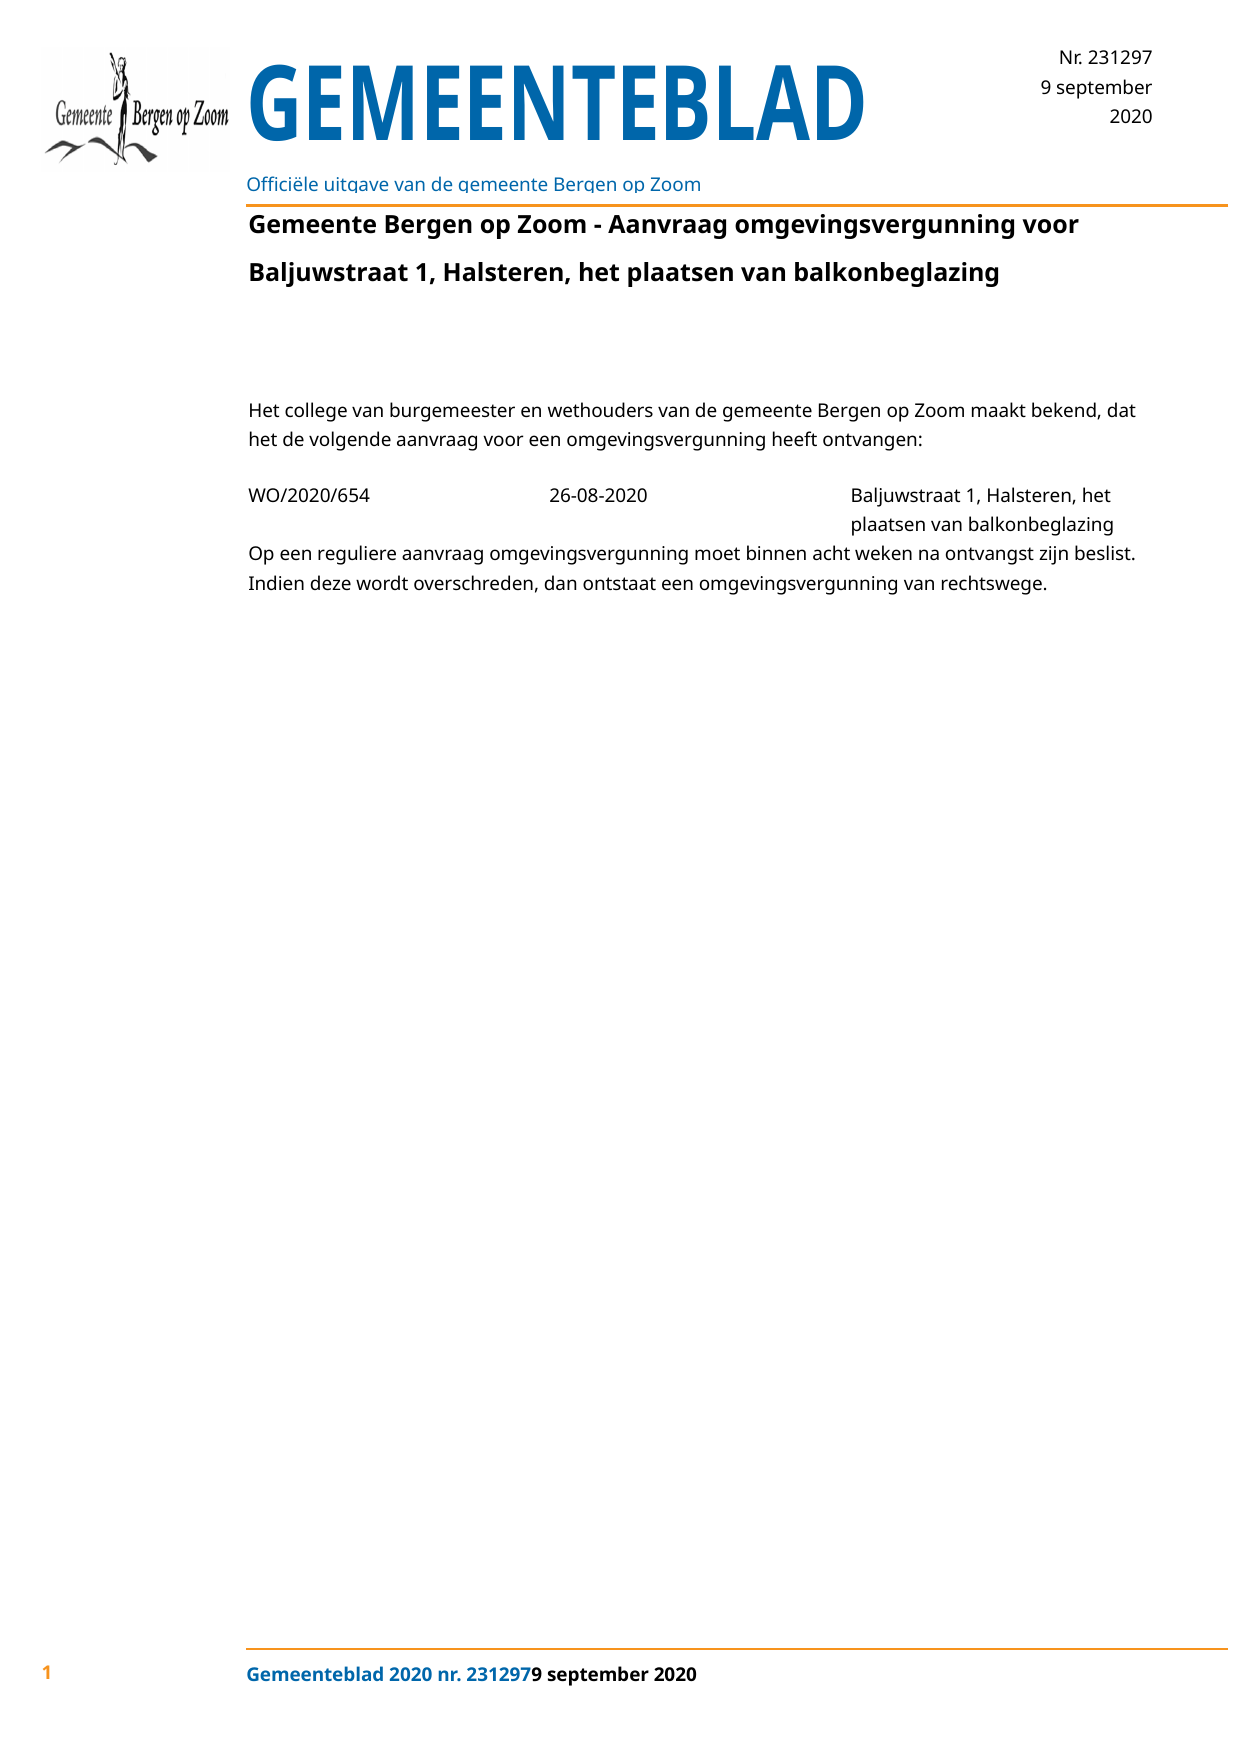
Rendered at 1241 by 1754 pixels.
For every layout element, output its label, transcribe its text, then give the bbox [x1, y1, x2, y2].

table_cell 26-08-2020 [549, 482, 850, 537]
table_cell Baljuwstraat 1, Halsteren, het plaatsen van balkonbeglazing [850, 482, 1152, 537]
table_header [549, 456, 850, 482]
text Op een reguliere aanvraag omgevingsvergunning moet binnen acht weken na ontvangst zijn beslist. Indien deze wordt overschreden, dan ontstaat een omgevingsvergunning van rechtswege. [248, 540, 1152, 596]
table_cell WO/2020/654 [248, 482, 549, 537]
table_header [850, 456, 1152, 482]
text Gemeente Bergen op Zoom - Aanvraag omgevingsvergunning voor Baljuwstraat 1, Halsteren, het plaatsen van balkonbeglazing [248, 207, 1152, 288]
table_header [248, 456, 549, 482]
picture [41, 47, 231, 172]
text Het college van burgemeester en wethouders van de gemeente Bergen op Zoom maakt bekend, dat het de volgende aanvraag voor een omgevingsvergunning heeft ontvangen: [248, 397, 1152, 452]
